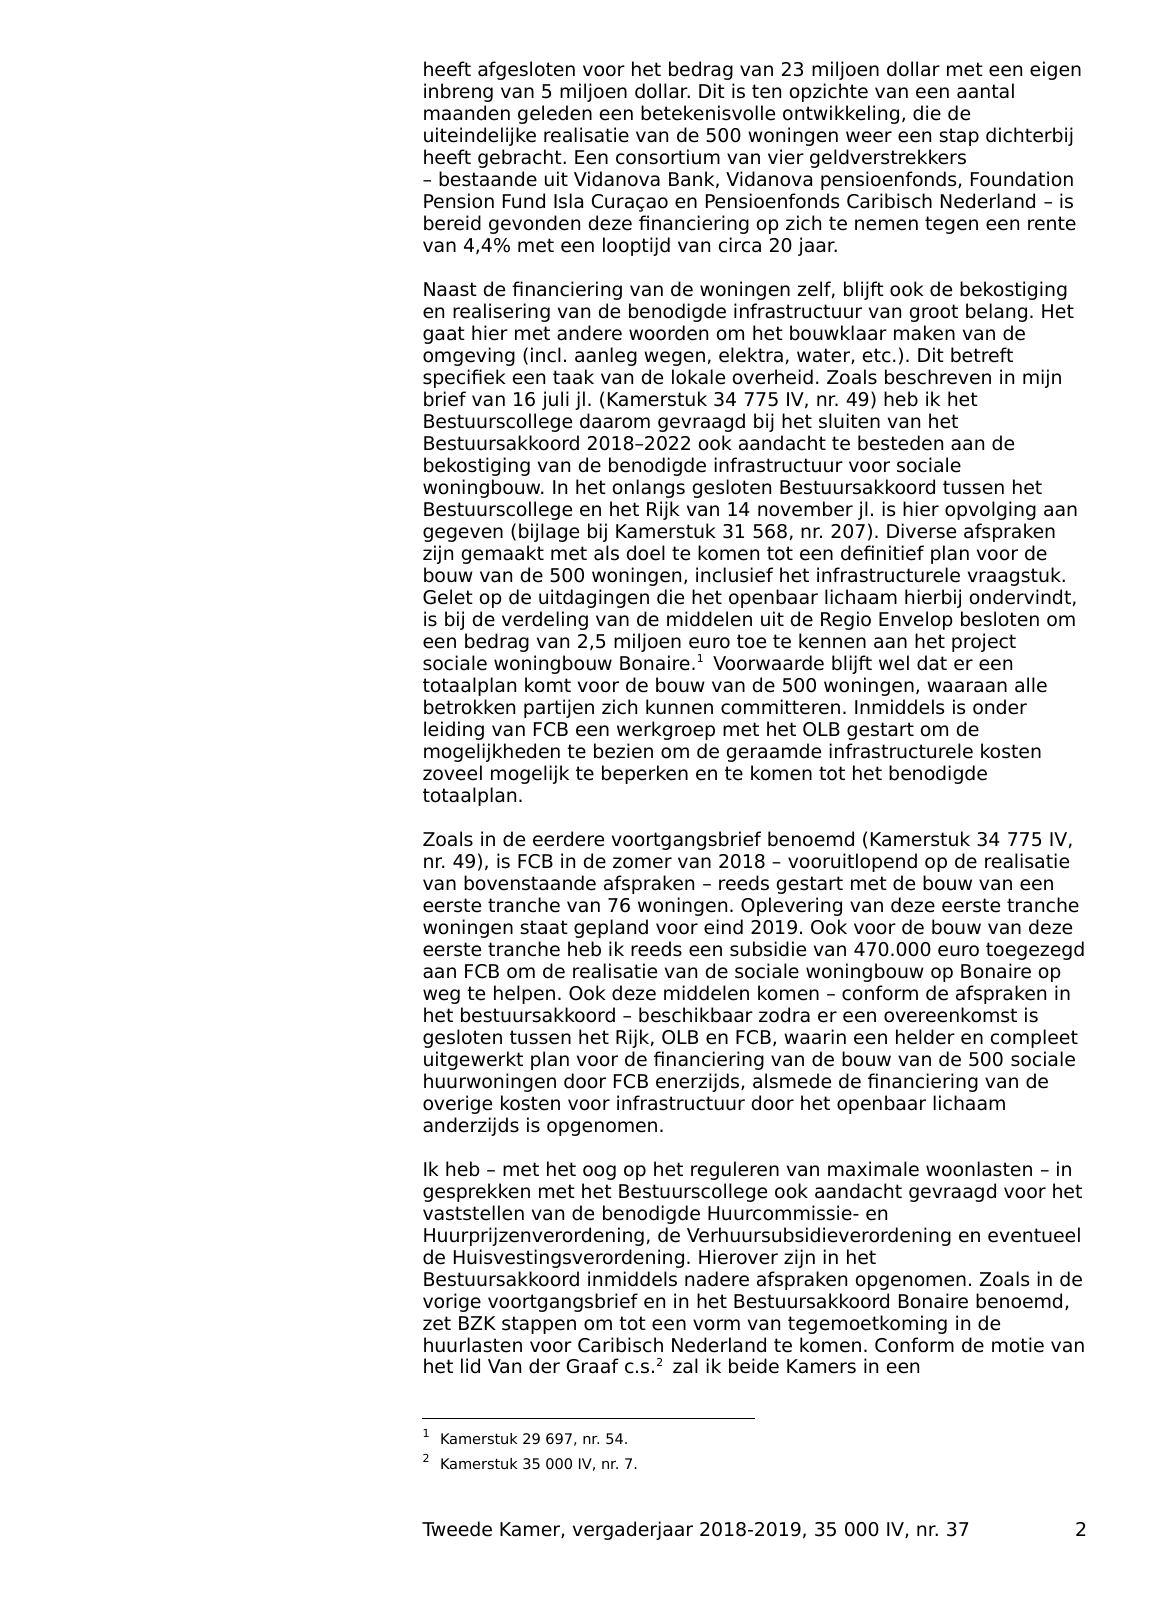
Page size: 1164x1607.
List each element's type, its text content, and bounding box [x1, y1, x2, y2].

text Naast de financiering van de woningen zelf, blijft ook de bekostiging en realisering van de benodigde infrastructuur van groot belang. Het gaat hier met andere woorden om het bouwklaar maken van de omgeving (incl. aanleg wegen, elektra, water, etc.). Dit betreft specifiek een taak van de lokale overheid. Zoals beschreven in mijn brief van 16 juli jl. (Kamerstuk 34 775 IV, nr. 49) heb ik het Bestuurscollege daarom gevraagd bij het sluiten van het Bestuursakkoord 2018–2022 ook aandacht te besteden aan de bekostiging van de benodigde infrastructuur voor sociale woningbouw. In het onlangs gesloten Bestuursakkoord tussen het Bestuurscollege en het Rijk van 14 november jl. is hier opvolging aan gegeven (bijlage bij Kamerstuk 31 568, nr. 207). Diverse afspraken zijn gemaakt met als doel te komen tot een definitief plan voor de bouw van de 500 woningen, inclusief het infrastructurele vraagstuk. Gelet op de uitdagingen die het openbaar lichaam hierbij ondervindt, is bij de verdeling van de middelen uit de Regio Envelop besloten om een bedrag van 2,5 miljoen euro toe te kennen aan het project sociale woningbouw Bonaire. Voorwaarde blijft wel dat er een totaalplan komt voor de bouw van de 500 woningen, waaraan alle betrokken partijen zich kunnen committeren. Inmiddels is onder leiding van FCB een werkgroep met het OLB gestart om de mogelijkheden te bezien om de geraamde infrastructurele kosten zoveel mogelijk te beperken en te komen tot het benodigde totaalplan. [422, 279, 1087, 807]
text Zoals in de eerdere voortgangsbrief benoemd (Kamerstuk 34 775 IV, nr. 49), is FCB in de zomer van 2018 – vooruitlopend op de realisatie van bovenstaande afspraken – reeds gestart met de bouw van een eerste tranche van 76 woningen. Oplevering van deze eerste tranche woningen staat gepland voor eind 2019. Ook voor de bouw van deze eerste tranche heb ik reeds een subsidie van 470.000 euro toegezegd aan FCB om de realisatie van de sociale woningbouw op Bonaire op weg te helpen. Ook deze middelen komen – conform de afspraken in het bestuursakkoord – beschikbaar zodra er een overeenkomst is gesloten tussen het Rijk, OLB en FCB, waarin een helder en compleet uitgewerkt plan voor de financiering van de bouw van de 500 sociale huurwoningen door FCB enerzijds, alsmede de financiering van de overige kosten voor infrastructuur door het openbaar lichaam anderzijds is opgenomen. [422, 829, 1087, 1136]
text Kamerstuk 35 000 IV, nr. 7. [422, 1452, 1087, 1474]
text Ik heb – met het oog op het reguleren van maximale woonlasten – in gesprekken met het Bestuurscollege ook aandacht gevraagd voor het vaststellen van de benodigde Huurcommissie- en Huurprijzenverordening, de Verhuursubsidieverordening en eventueel de Huisvestingsverordening. Hierover zijn in het [422, 1159, 1087, 1268]
text heeft afgesloten voor het bedrag van 23 miljoen dollar met een eigen inbreng van 5 miljoen dollar. Dit is ten opzichte van een aantal maanden geleden een betekenisvolle ontwikkeling, die de uiteindelijke realisatie van de 500 woningen weer een stap dichterbij heeft gebracht. Een consortium van vier geldverstrekkers – bestaande uit Vidanova Bank, Vidanova pensioenfonds, Foundation Pension Fund Isla Curaçao en Pensioenfonds Caribisch Nederland – is bereid gevonden deze financiering op zich te nemen tegen een rente van 4,4% met een looptijd van circa 20 jaar. [422, 59, 1087, 257]
text Bestuursakkoord inmiddels nadere afspraken opgenomen. Zoals in de vorige voortgangsbrief en in het Bestuursakkoord Bonaire benoemd, zet BZK stappen om tot een vorm van tegemoetkoming in de huurlasten voor Caribisch Nederland te komen. Conform de motie van het lid Van der Graaf c.s. zal ik beide Kamers in een [422, 1268, 1087, 1378]
text Kamerstuk 29 697, nr. 54. [422, 1427, 1087, 1449]
